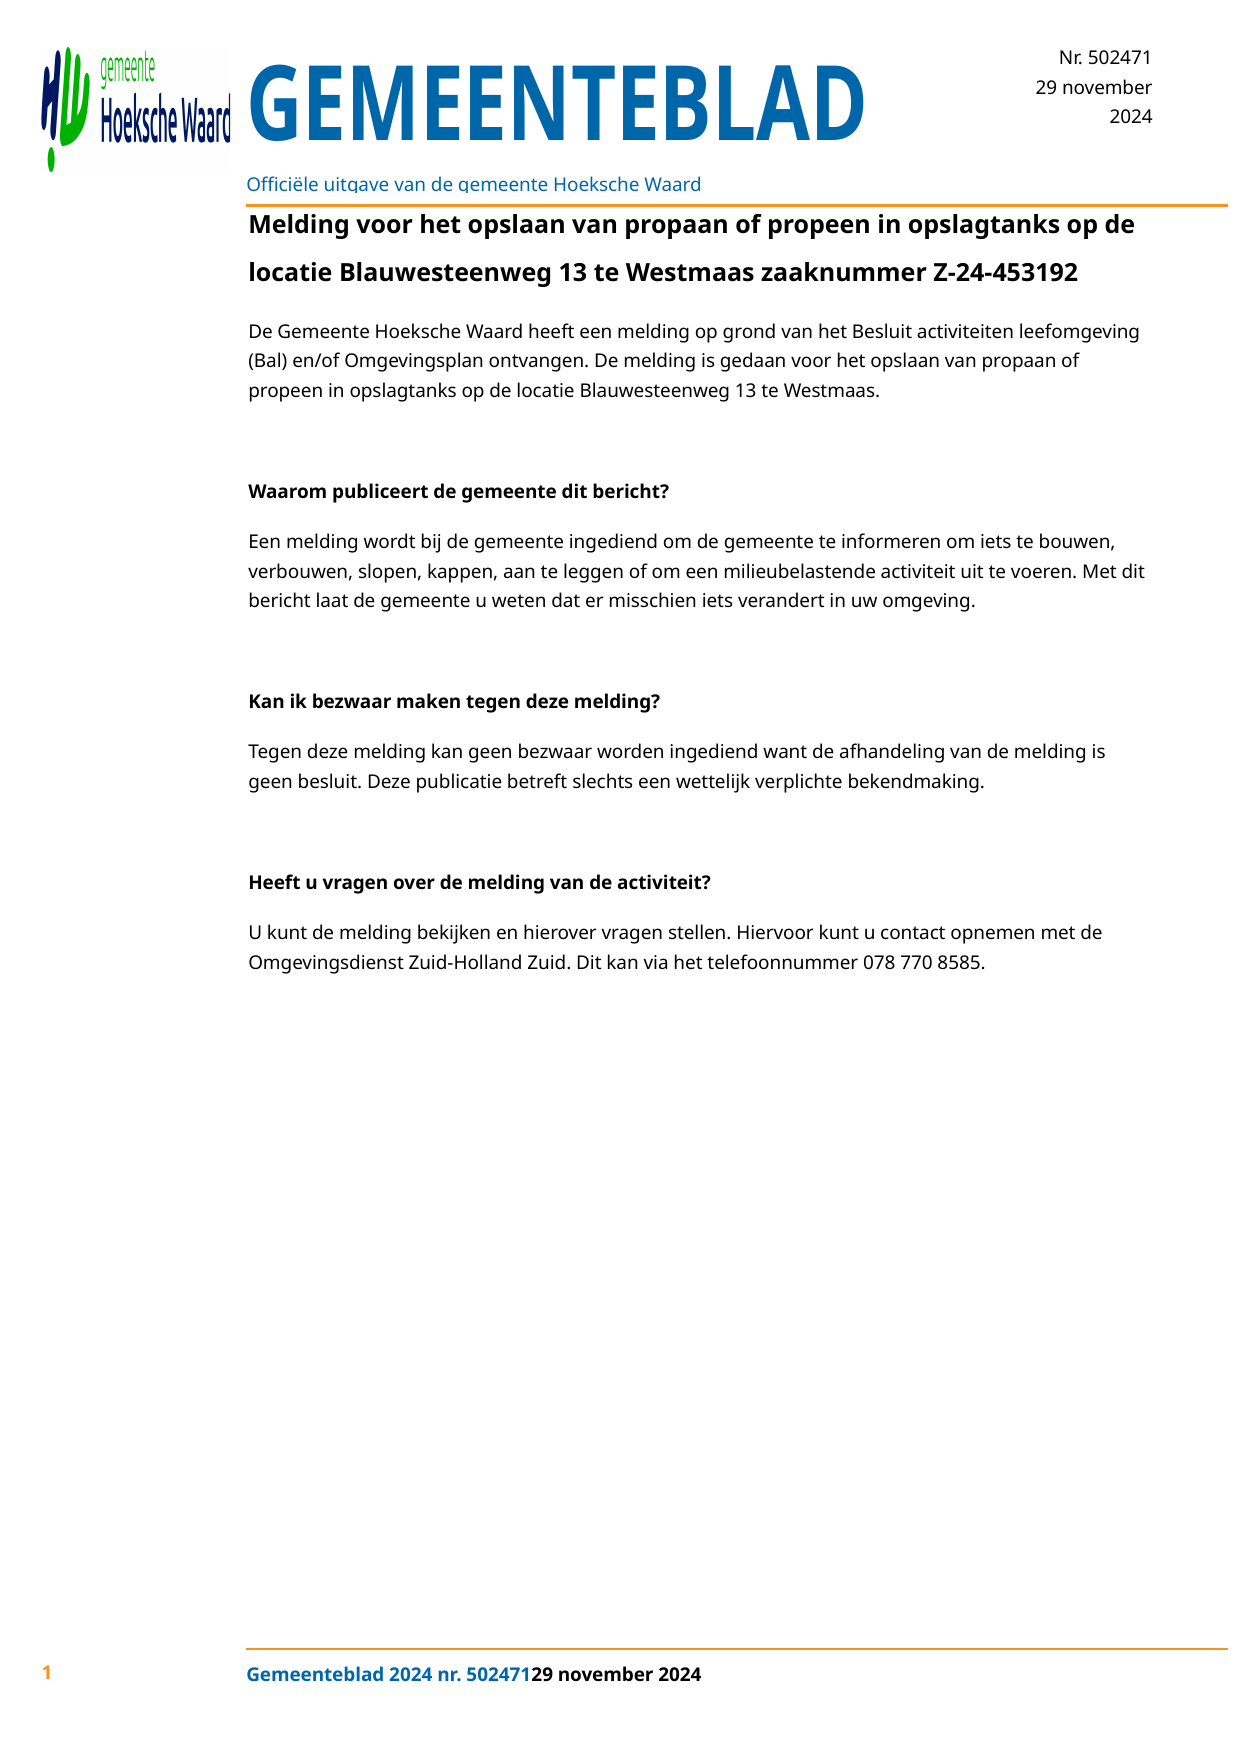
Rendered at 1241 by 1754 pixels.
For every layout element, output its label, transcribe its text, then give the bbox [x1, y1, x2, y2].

text U kunt de melding bekijken en hierover vragen stellen. Hiervoor kunt u contact opnemen met de Omgevingsdienst Zuid-Holland Zuid. Dit kan via het telefoonnummer 078 770 8585. [248, 919, 1152, 975]
text Waarom publiceert de gemeente dit bericht? [248, 478, 1152, 504]
text Kan ik bezwaar maken tegen deze melding? [248, 688, 1152, 714]
text Melding voor het opslaan van propaan of propeen in opslagtanks op de locatie Blauwesteenweg 13 te Westmaas zaaknummer Z-24-453192 [248, 207, 1152, 288]
text Heeft u vragen over de melding van de activiteit? [248, 869, 1152, 895]
text Een melding wordt bij de gemeente ingediend om de gemeente te informeren om iets te bouwen, verbouwen, slopen, kappen, aan te leggen of om een milieubelastende activiteit uit te voeren. Met dit bericht laat de gemeente u weten dat er misschien iets verandert in uw omgeving. [248, 528, 1152, 613]
picture [41, 47, 231, 172]
text De Gemeente Hoeksche Waard heeft een melding op grond van het Besluit activiteiten leefomgeving (Bal) en/of Omgevingsplan ontvangen. De melding is gedaan voor het opslaan van propaan of propeen in opslagtanks op de locatie Blauwesteenweg 13 te Westmaas. [248, 318, 1152, 403]
text Tegen deze melding kan geen bezwaar worden ingediend want de afhandeling van de melding is geen besluit. Deze publicatie betreft slechts een wettelijk verplichte bekendmaking. [248, 739, 1152, 794]
